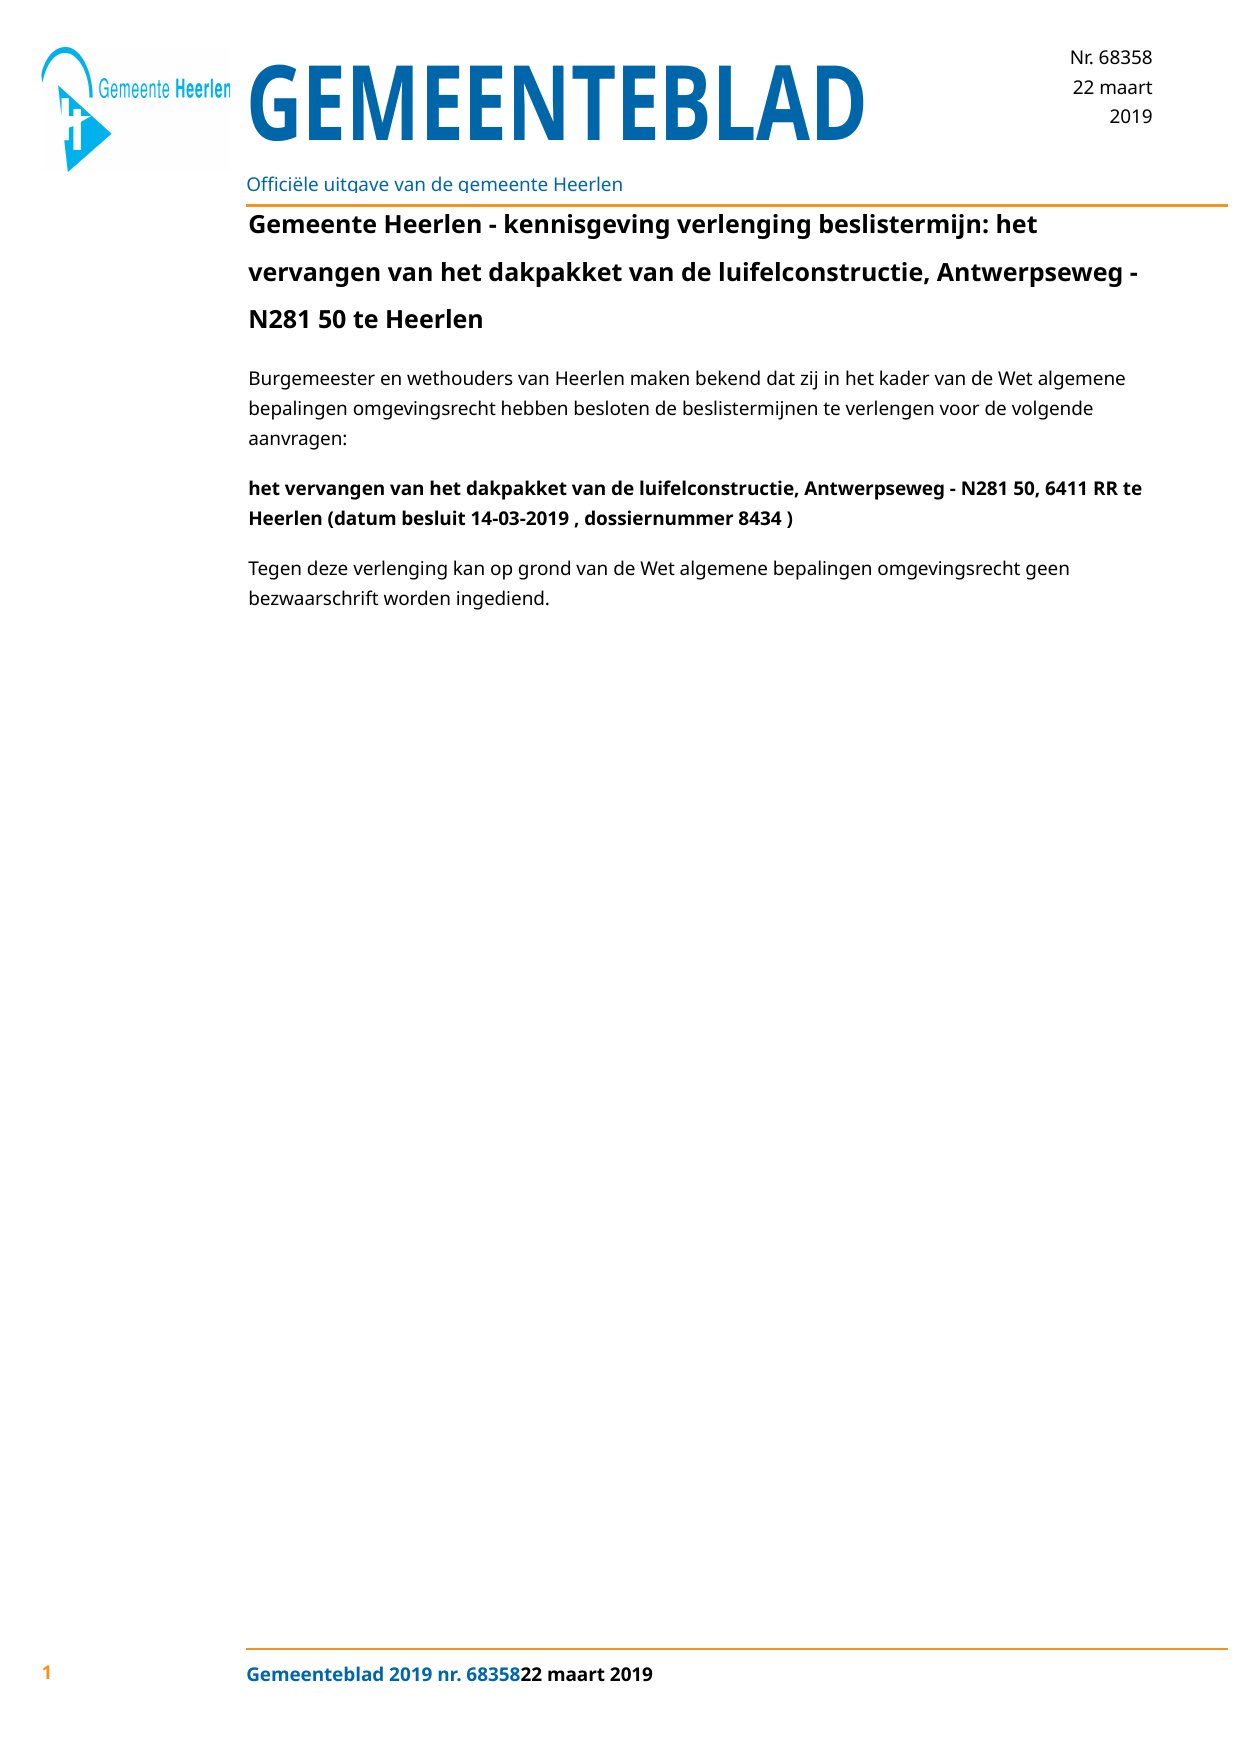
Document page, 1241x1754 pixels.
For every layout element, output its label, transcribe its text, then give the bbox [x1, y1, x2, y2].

text Tegen deze verlenging kan op grond van de Wet algemene bepalingen omgevingsrecht geen bezwaarschrift worden ingediend. [248, 555, 1152, 610]
picture [41, 47, 231, 172]
picture [41, 47, 58, 70]
text Burgemeester en wethouders van Heerlen maken bekend dat zij in het kader van de Wet algemene bepalingen omgevingsrecht hebben besloten de beslistermijnen te verlengen voor de volgende aanvragen: [248, 366, 1152, 450]
text het vervangen van het dakpakket van de luifelconstructie, Antwerpseweg - N281 50, 6411 RR te Heerlen (datum besluit 14-03-2019 , dossiernummer 8434 ) [248, 475, 1152, 530]
text Gemeente Heerlen - kennisgeving verlenging beslistermijn: het vervangen van het dakpakket van de luifelconstructie, Antwerpseweg - N281 50 te Heerlen [248, 207, 1152, 336]
